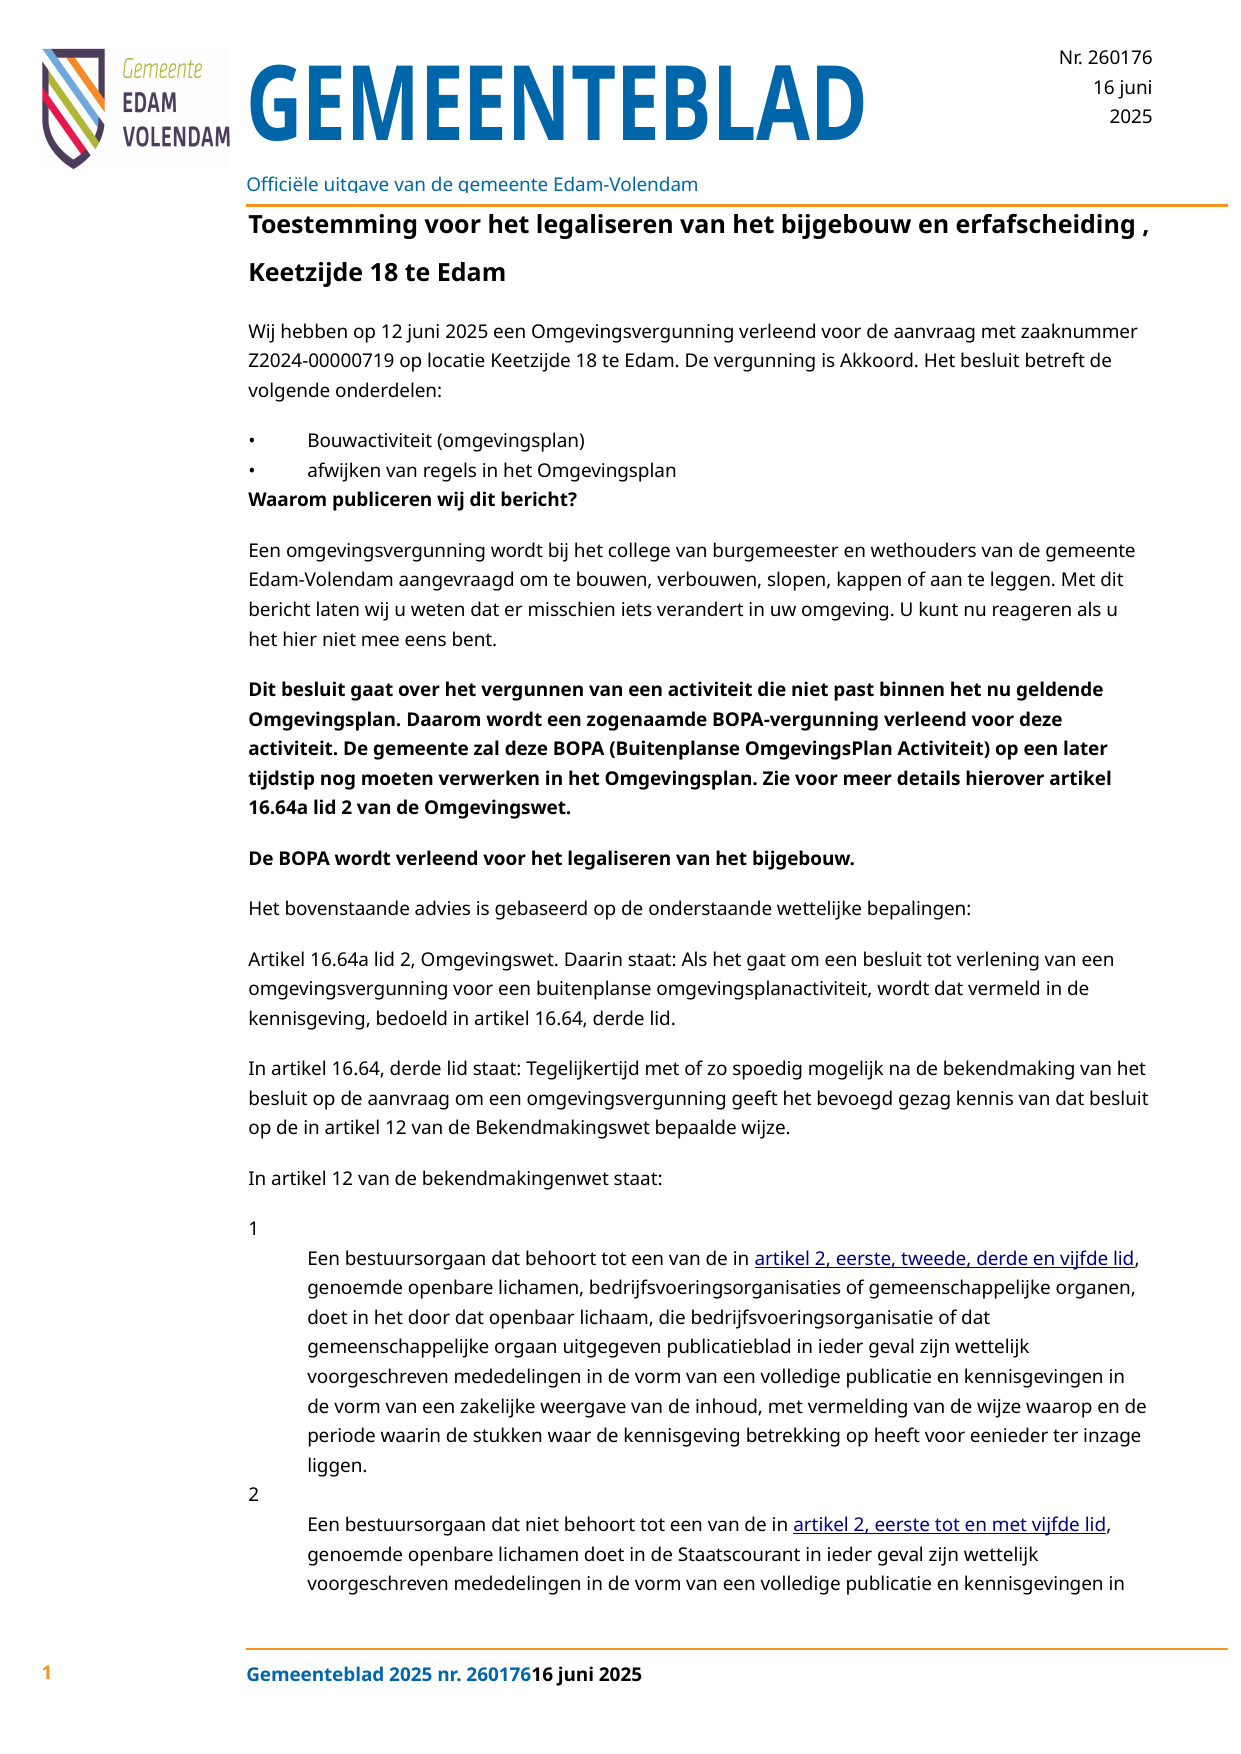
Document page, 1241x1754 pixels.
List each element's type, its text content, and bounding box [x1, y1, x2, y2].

text De BOPA wordt verleend voor het legaliseren van het bijgebouw. [248, 845, 1152, 871]
text Wij hebben op 12 juni 2025 een Omgevingsvergunning verleend voor de aanvraag met zaaknummer Z2024-00000719 op locatie Keetzijde 18 te Edam. De vergunning is Akkoord. Het besluit betreft de volgende onderdelen: [248, 318, 1152, 403]
list Een bestuursorgaan dat niet behoort tot een van de in artikel 2, eerste tot en met vijfde lid, genoemde openbare lichamen doet in de Staatscourant in ieder geval zijn wettelijk voorgeschreven mededelingen in de vorm van een volledige publicatie en kennisgevingen in [248, 1511, 1152, 1596]
text Het bovenstaande advies is gebaseerd op de onderstaande wettelijke bepalingen: [248, 895, 1152, 921]
list afwijken van regels in het Omgevingsplan [248, 457, 1152, 483]
text Waarom publiceren wij dit bericht? [248, 487, 1152, 512]
list Een bestuursorgaan dat behoort tot een van de in artikel 2, eerste, tweede, derde en vijfde lid, genoemde openbare lichamen, bedrijfsvoeringsorganisaties of gemeenschappelijke organen, doet in het door dat openbaar lichaam, die bedrijfsvoeringsorganisatie of dat gemeenschappelijke orgaan uitgegeven publicatieblad in ieder geval zijn wettelijk voorgeschreven mededelingen in de vorm van een volledige publicatie en kennisgevingen in de vorm van een zakelijke weergave van de inhoud, met vermelding van de wijze waarop en de periode waarin de stukken waar de kennisgeving betrekking op heeft voor eenieder ter inzage liggen. [248, 1245, 1152, 1478]
picture [41, 47, 231, 172]
text Dit besluit gaat over het vergunnen van een activiteit die niet past binnen het nu geldende Omgevingsplan. Daarom wordt een zogenaamde BOPA-vergunning verleend voor deze activiteit. De gemeente zal deze BOPA (Buitenplanse OmgevingsPlan Activiteit) op een later tijdstip nog moeten verwerken in het Omgevingsplan. Zie voor meer details hierover artikel 16.64a lid 2 van de Omgevingswet. [248, 676, 1152, 820]
text Artikel 16.64a lid 2, Omgevingswet. Daarin staat: Als het gaat om een besluit tot verlening van een omgevingsvergunning voor een buitenplanse omgevingsplanactiviteit, wordt dat vermeld in de kennisgeving, bedoeld in artikel 16.64, derde lid. [248, 946, 1152, 1031]
list Bouwactiviteit (omgevingsplan) [248, 427, 1152, 453]
text In artikel 12 van de bekendmakingenwet staat: [248, 1165, 1152, 1191]
text In artikel 16.64, derde lid staat: Tegelijkertijd met of zo spoedig mogelijk na de bekendmaking van het besluit op de aanvraag om een omgevingsvergunning geeft het bevoegd gezag kennis van dat besluit op de in artikel 12 van de Bekendmakingswet bepaalde wijze. [248, 1055, 1152, 1140]
text Toestemming voor het legaliseren van het bijgebouw en erfafscheiding , Keetzijde 18 te Edam [248, 207, 1152, 288]
text Een omgevingsvergunning wordt bij het college van burgemeester en wethouders van de gemeente Edam-Volendam aangevraagd om te bouwen, verbouwen, slopen, kappen of aan te leggen. Met dit bericht laten wij u weten dat er misschien iets verandert in uw omgeving. U kunt nu reageren als u het hier niet mee eens bent. [248, 537, 1152, 652]
